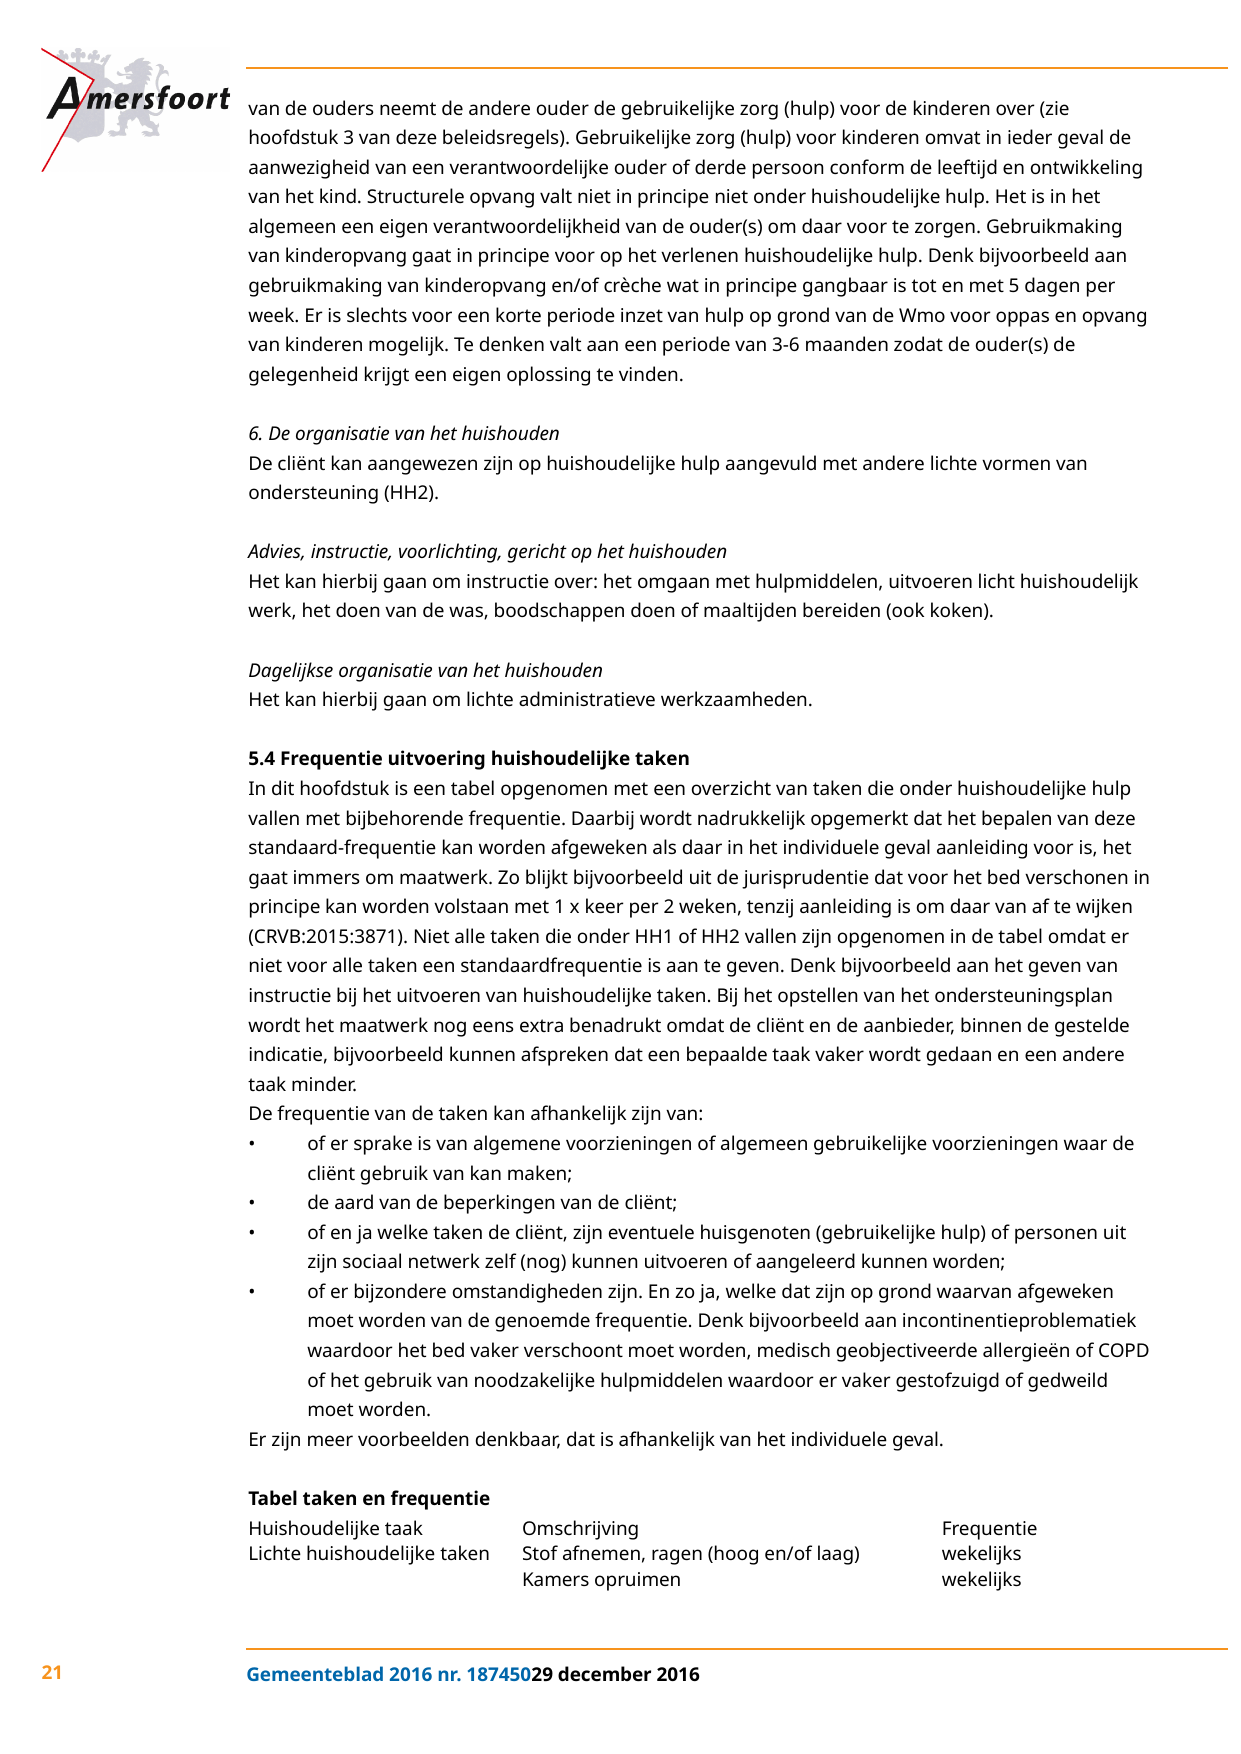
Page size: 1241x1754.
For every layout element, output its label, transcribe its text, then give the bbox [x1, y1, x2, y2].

text Er zijn meer voorbeelden denkbaar, dat is afhankelijk van het individuele geval. [248, 1426, 1152, 1452]
table_header Frequentie [942, 1515, 1152, 1541]
table_header Huishoudelijke taak [248, 1515, 522, 1541]
text De frequentie van de taken kan afhankelijk zijn van: [248, 1101, 1152, 1126]
list de aard van de beperkingen van de cliënt; [248, 1189, 1152, 1215]
list of er bijzondere omstandigheden zijn. En zo ja, welke dat zijn op grond waarvan afgeweken moet worden van de genoemde frequentie. Denk bijvoorbeeld aan incontinentieproblematiek waardoor het bed vaker verschoont moet worden, medisch geobjectiveerde allergieën of COPD of het gebruik van noodzakelijke hulpmiddelen waardoor er vaker gestofzuigd of gedweild moet worden. [248, 1278, 1152, 1422]
table_cell [248, 1566, 522, 1592]
list of en ja welke taken de cliënt, zijn eventuele huisgenoten (gebruikelijke hulp) of personen uit zijn sociaal netwerk zelf (nog) kunnen uitvoeren of aangeleerd kunnen worden; [248, 1219, 1152, 1274]
text van de ouders neemt de andere ouder de gebruikelijke zorg (hulp) voor de kinderen over (zie hoofdstuk 3 van deze beleidsregels). Gebruikelijke zorg (hulp) voor kinderen omvat in ieder geval de aanwezigheid van een verantwoordelijke ouder of derde persoon conform de leeftijd en ontwikkeling van het kind. Structurele opvang valt niet in principe niet onder huishoudelijke hulp. Het is in het algemeen een eigen verantwoordelijkheid van de ouder(s) om daar voor te zorgen. Gebruikmaking van kinderopvang gaat in principe voor op het verlenen huishoudelijke hulp. Denk bijvoorbeeld aan gebruikmaking van kinderopvang en/of crèche wat in principe gangbaar is tot en met 5 dagen per week. Er is slechts voor een korte periode inzet van hulp op grond van de Wmo voor oppas en opvang van kinderen mogelijk. Te denken valt aan een periode van 3-6 maanden zodat de ouder(s) de gelegenheid krijgt een eigen oplossing te vinden. [248, 95, 1152, 387]
text Het kan hierbij gaan om instructie over: het omgaan met hulpmiddelen, uitvoeren licht huishoudelijk werk, het doen van de was, boodschappen doen of maaltijden bereiden (ook koken). [248, 568, 1152, 623]
text Het kan hierbij gaan om lichte administratieve werkzaamheden. [248, 686, 1152, 712]
table_cell wekelijks [942, 1541, 1152, 1566]
text Advies, instructie, voorlichting, gericht op het huishouden [248, 538, 1152, 564]
text Tabel taken en frequentie [248, 1485, 1152, 1511]
text In dit hoofdstuk is een tabel opgenomen met een overzicht van taken die onder huishoudelijke hulp vallen met bijbehorende frequentie. Daarbij wordt nadrukkelijk opgemerkt dat het bepalen van deze standaard-frequentie kan worden afgeweken als daar in het individuele geval aanleiding voor is, het gaat immers om maatwerk. Zo blijkt bijvoorbeeld uit de jurisprudentie dat voor het bed verschonen in principe kan worden volstaan met 1 x keer per 2 weken, tenzij aanleiding is om daar van af te wijken (CRVB:2015:3871). Niet alle taken die onder HH1 of HH2 vallen zijn opgenomen in de tabel omdat er niet voor alle taken een standaardfrequentie is aan te geven. Denk bijvoorbeeld aan het geven van instructie bij het uitvoeren van huishoudelijke taken. Bij het opstellen van het ondersteuningsplan wordt het maatwerk nog eens extra benadrukt omdat de cliënt en de aanbieder, binnen de gestelde indicatie, bijvoorbeeld kunnen afspreken dat een bepaalde taak vaker wordt gedaan en een andere taak minder. [248, 775, 1152, 1097]
table_header Omschrijving [522, 1515, 942, 1541]
table_cell wekelijks [942, 1566, 1152, 1592]
text 6. De organisatie van het huishouden [248, 420, 1152, 446]
text Dagelijkse organisatie van het huishouden [248, 657, 1152, 683]
table_cell Stof afnemen, ragen (hoog en/of laag) [522, 1541, 942, 1566]
text De cliënt kan aangewezen zijn op huishoudelijke hulp aangevuld met andere lichte vormen van ondersteuning (HH2). [248, 450, 1152, 505]
text 5.4 Frequentie uitvoering huishoudelijke taken [248, 746, 1152, 771]
picture [41, 47, 231, 172]
list of er sprake is van algemene voorzieningen of algemeen gebruikelijke voorzieningen waar de cliënt gebruik van kan maken; [248, 1130, 1152, 1186]
table_cell Kamers opruimen [522, 1566, 942, 1592]
table_cell Lichte huishoudelijke taken [248, 1541, 522, 1566]
